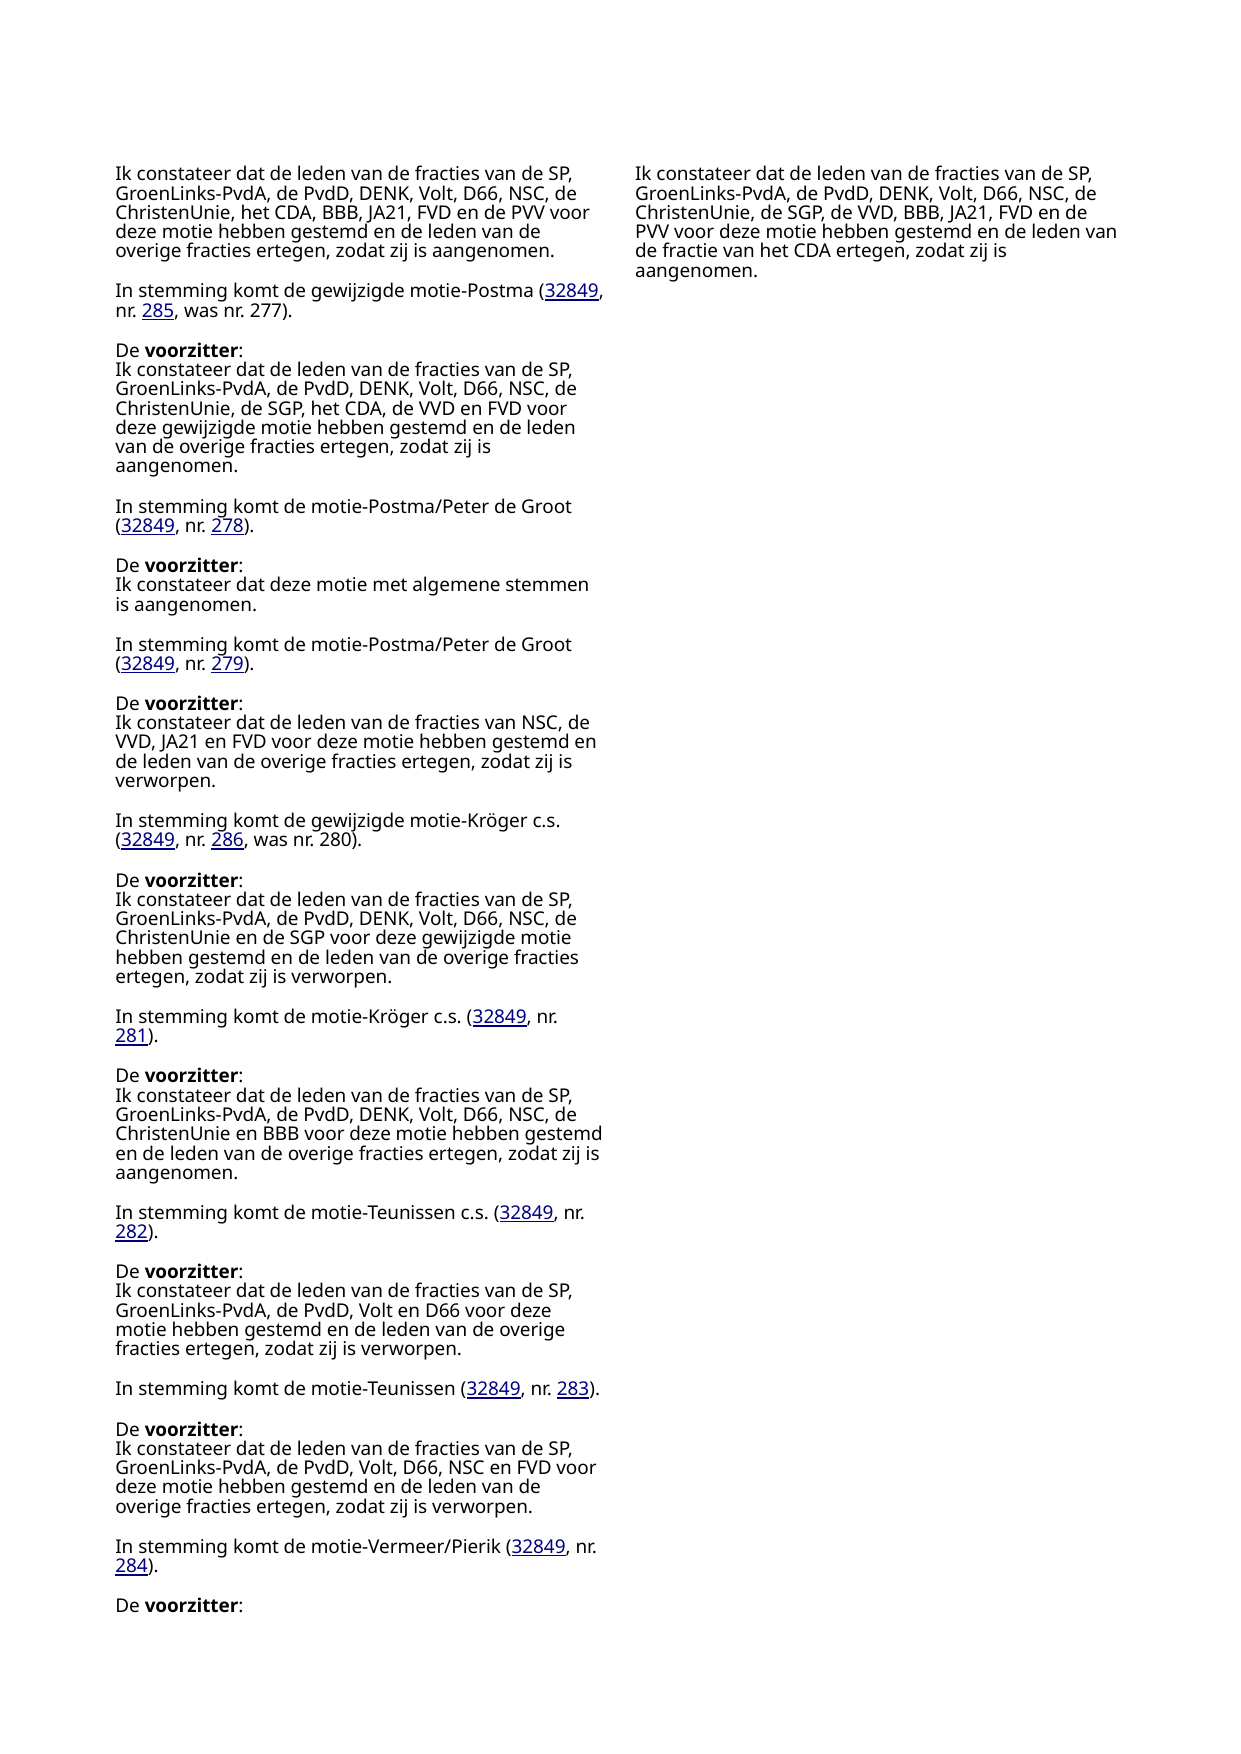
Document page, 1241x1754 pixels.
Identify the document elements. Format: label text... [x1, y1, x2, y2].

text Ik constateer dat de leden van de fracties van de SP, GroenLinks-PvdA, de PvdD, Volt en D66 voor deze motie hebben gestemd en de leden van de overige fracties ertegen, zodat zij is verworpen. [115, 1282, 605, 1359]
text In stemming komt de motie-Teunissen c.s. (32849, nr. 282). [115, 1204, 605, 1242]
text In stemming komt de motie-Postma/Peter de Groot (32849, nr. 278). [115, 498, 605, 536]
text De voorzitter: [115, 342, 605, 361]
text Ik constateer dat de leden van de fracties van NSC, de VVD, JA21 en FVD voor deze motie hebben gestemd en de leden van de overige fracties ertegen, zodat zij is verworpen. [115, 714, 605, 791]
text De voorzitter: [115, 1067, 605, 1087]
text De voorzitter: [115, 872, 605, 891]
text De voorzitter: [115, 1421, 605, 1440]
text Ik constateer dat deze motie met algemene stemmen is aangenomen. [115, 576, 605, 615]
text De voorzitter: [115, 695, 605, 714]
text In stemming komt de motie-Teunissen (32849, nr. 283). [115, 1380, 605, 1400]
text De voorzitter: [115, 557, 605, 576]
text Ik constateer dat de leden van de fracties van de SP, GroenLinks-PvdA, de PvdD, DENK, Volt, D66, NSC, de ChristenUnie, het CDA, BBB, JA21, FVD en de PVV voor deze motie hebben gestemd en de leden van de overige fracties ertegen, zodat zij is aangenomen. [115, 165, 605, 262]
text In stemming komt de motie-Vermeer/Pierik (32849, nr. 284). [115, 1538, 605, 1576]
text In stemming komt de gewijzigde motie-Kröger c.s. (32849, nr. 286, was nr. 280). [115, 812, 605, 851]
text Ik constateer dat de leden van de fracties van de SP, GroenLinks-PvdA, de PvdD, DENK, Volt, D66, NSC, de ChristenUnie en BBB voor deze motie hebben gestemd en de leden van de overige fracties ertegen, zodat zij is aangenomen. [115, 1087, 605, 1183]
text Ik constateer dat de leden van de fracties van de SP, GroenLinks-PvdA, de PvdD, DENK, Volt, D66, NSC, de ChristenUnie, de SGP, het CDA, de VVD en FVD voor deze gewijzigde motie hebben gestemd en de leden van de overige fracties ertegen, zodat zij is aangenomen. [115, 361, 605, 477]
text In stemming komt de motie-Postma/Peter de Groot (32849, nr. 279). [115, 636, 605, 674]
text In stemming komt de gewijzigde motie-Postma (32849, nr. 285, was nr. 277). [115, 282, 605, 321]
text Ik constateer dat de leden van de fracties van de SP, GroenLinks-PvdA, de PvdD, Volt, D66, NSC en FVD voor deze motie hebben gestemd en de leden van de overige fracties ertegen, zodat zij is verworpen. [115, 1440, 605, 1517]
text Ik constateer dat de leden van de fracties van de SP, GroenLinks-PvdA, de PvdD, DENK, Volt, D66, NSC, de ChristenUnie en de SGP voor deze gewijzigde motie hebben gestemd en de leden van de overige fracties ertegen, zodat zij is verworpen. [115, 891, 605, 987]
text De voorzitter: [115, 1263, 605, 1282]
text Ik constateer dat de leden van de fracties van de SP, GroenLinks-PvdA, de PvdD, DENK, Volt, D66, NSC, de ChristenUnie, de SGP, de VVD, BBB, JA21, FVD en de PVV voor deze motie hebben gestemd en de leden van de fractie van het CDA ertegen, zodat zij is aangenomen. [635, 165, 1125, 281]
text De voorzitter: [115, 1597, 605, 1616]
text In stemming komt de motie-Kröger c.s. (32849, nr. 281). [115, 1008, 605, 1047]
